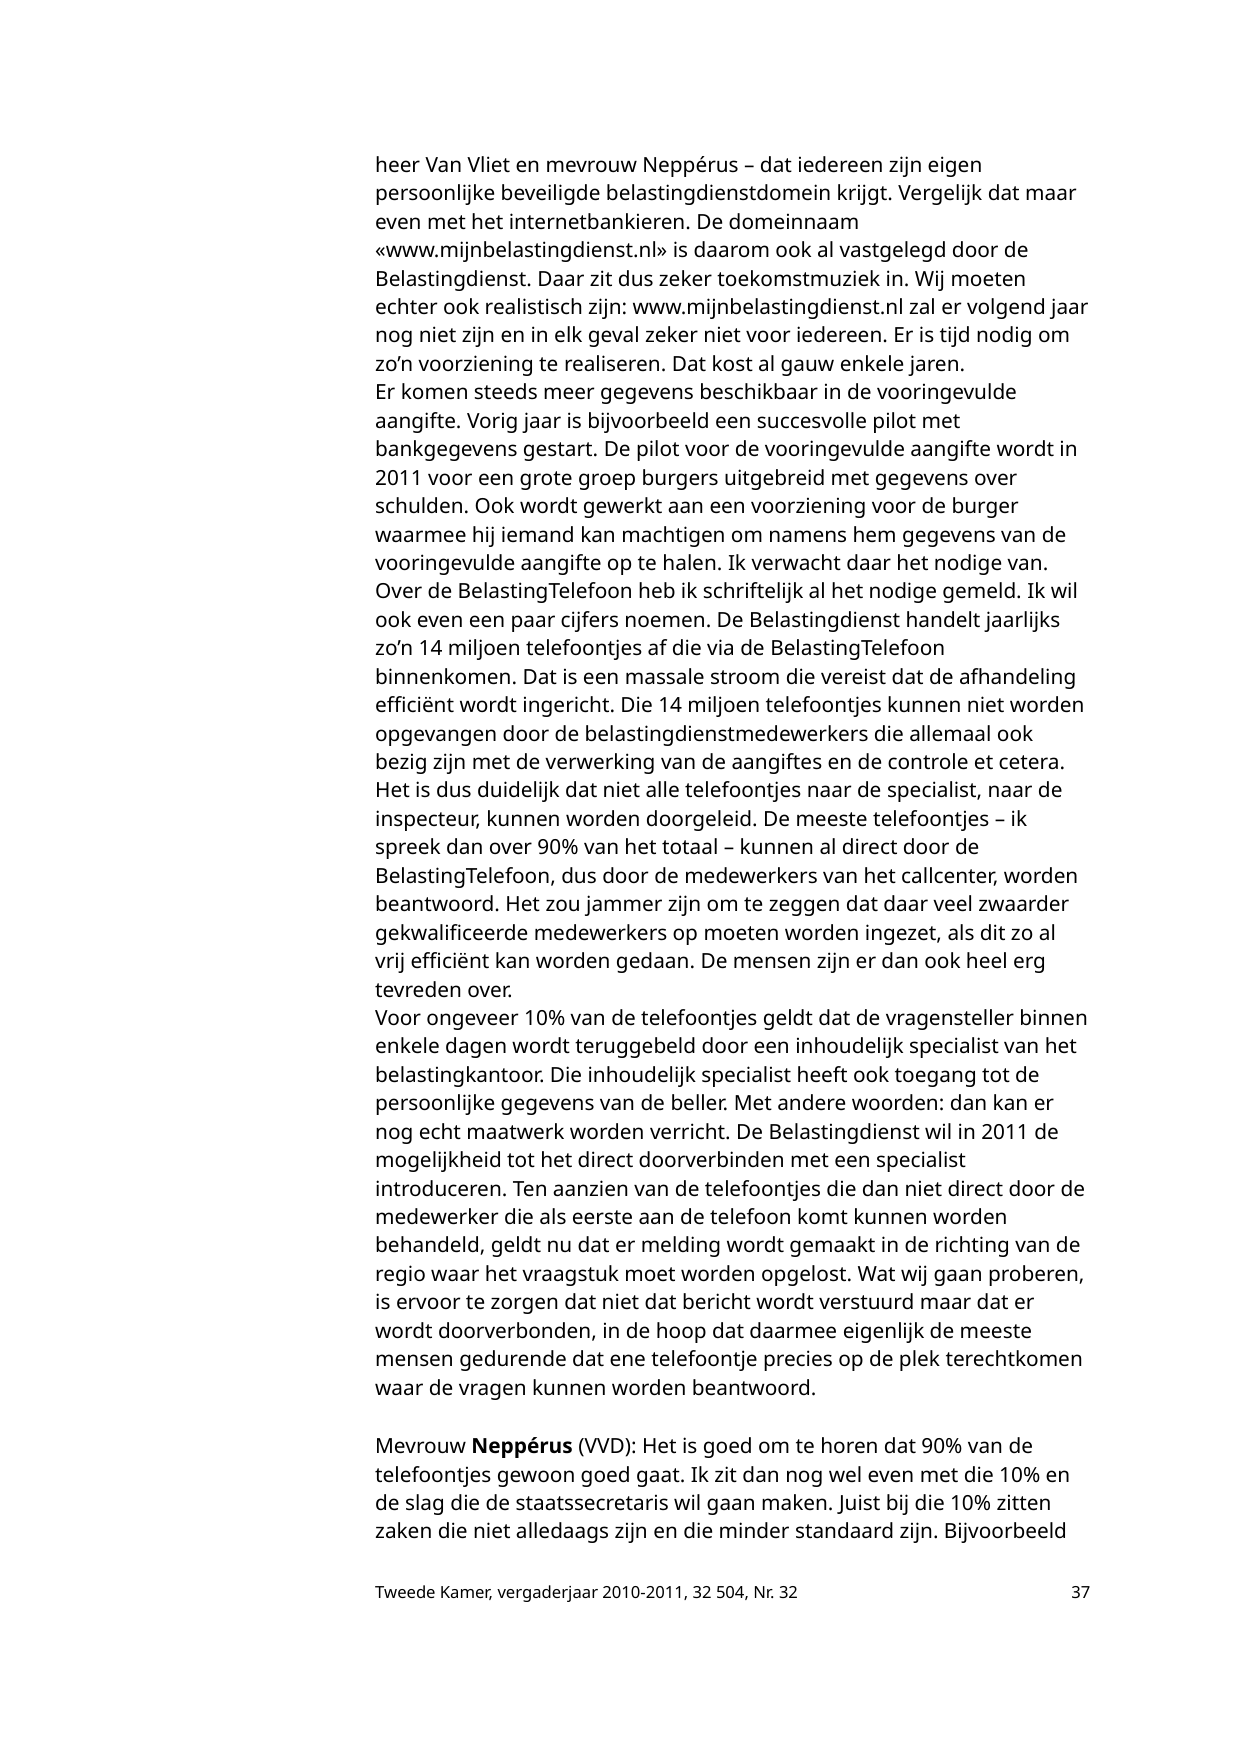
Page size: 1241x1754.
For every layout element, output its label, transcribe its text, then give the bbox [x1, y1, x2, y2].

text Er komen steeds meer gegevens beschikbaar in de vooringevulde aangifte. Vorig jaar is bijvoorbeeld een succesvolle pilot met bankgegevens gestart. De pilot voor de vooringevulde aangifte wordt in 2011 voor een grote groep burgers uitgebreid met gegevens over schulden. Ook wordt gewerkt aan een voorziening voor de burger waarmee hij iemand kan machtigen om namens hem gegevens van de vooringevulde aangifte op te halen. Ik verwacht daar het nodige van. [375, 377, 1090, 577]
text heer Van Vliet en mevrouw Neppérus – dat iedereen zijn eigen persoonlijke beveiligde belastingdienstdomein krijgt. Vergelijk dat maar even met het internetbankieren. De domeinnaam «www.mijnbelastingdienst.nl» is daarom ook al vastgelegd door de Belastingdienst. Daar zit dus zeker toekomstmuziek in. Wij moeten echter ook realistisch zijn: www.mijnbelastingdienst.nl zal er volgend jaar nog niet zijn en in elk geval zeker niet voor iedereen. Er is tijd nodig om zo’n voorziening te realiseren. Dat kost al gauw enkele jaren. [375, 150, 1090, 377]
text Voor ongeveer 10% van de telefoontjes geldt dat de vragensteller binnen enkele dagen wordt teruggebeld door een inhoudelijk specialist van het belastingkantoor. Die inhoudelijk specialist heeft ook toegang tot de persoonlijke gegevens van de beller. Met andere woorden: dan kan er nog echt maatwerk worden verricht. De Belastingdienst wil in 2011 de mogelijkheid tot het direct doorverbinden met een specialist introduceren. Ten aanzien van de telefoontjes die dan niet direct door de medewerker die als eerste aan de telefoon komt kunnen worden behandeld, geldt nu dat er melding wordt gemaakt in de richting van de regio waar het vraagstuk moet worden opgelost. Wat wij gaan proberen, is ervoor te zorgen dat niet dat bericht wordt verstuurd maar dat er wordt doorverbonden, in de hoop dat daarmee eigenlijk de meeste mensen gedurende dat ene telefoontje precies op de plek terechtkomen waar de vragen kunnen worden beantwoord. [375, 1003, 1090, 1401]
text Mevrouw Neppérus (VVD): Het is goed om te horen dat 90% van de telefoontjes gewoon goed gaat. Ik zit dan nog wel even met die 10% en de slag die de staatssecretaris wil gaan maken. Juist bij die 10% zitten zaken die niet alledaags zijn en die minder standaard zijn. Bijvoorbeeld [375, 1431, 1090, 1545]
text Over de BelastingTelefoon heb ik schriftelijk al het nodige gemeld. Ik wil ook even een paar cijfers noemen. De Belastingdienst handelt jaarlijks zo’n 14 miljoen telefoontjes af die via de BelastingTelefoon binnenkomen. Dat is een massale stroom die vereist dat de afhandeling efficiënt wordt ingericht. Die 14 miljoen telefoontjes kunnen niet worden opgevangen door de belastingdienstmedewerkers die allemaal ook bezig zijn met de verwerking van de aangiftes en de controle et cetera. Het is dus duidelijk dat niet alle telefoontjes naar de specialist, naar de inspecteur, kunnen worden doorgeleid. De meeste telefoontjes – ik spreek dan over 90% van het totaal – kunnen al direct door de BelastingTelefoon, dus door de medewerkers van het callcenter, worden beantwoord. Het zou jammer zijn om te zeggen dat daar veel zwaarder gekwalificeerde medewerkers op moeten worden ingezet, als dit zo al vrij efficiënt kan worden gedaan. De mensen zijn er dan ook heel erg tevreden over. [375, 577, 1090, 1003]
